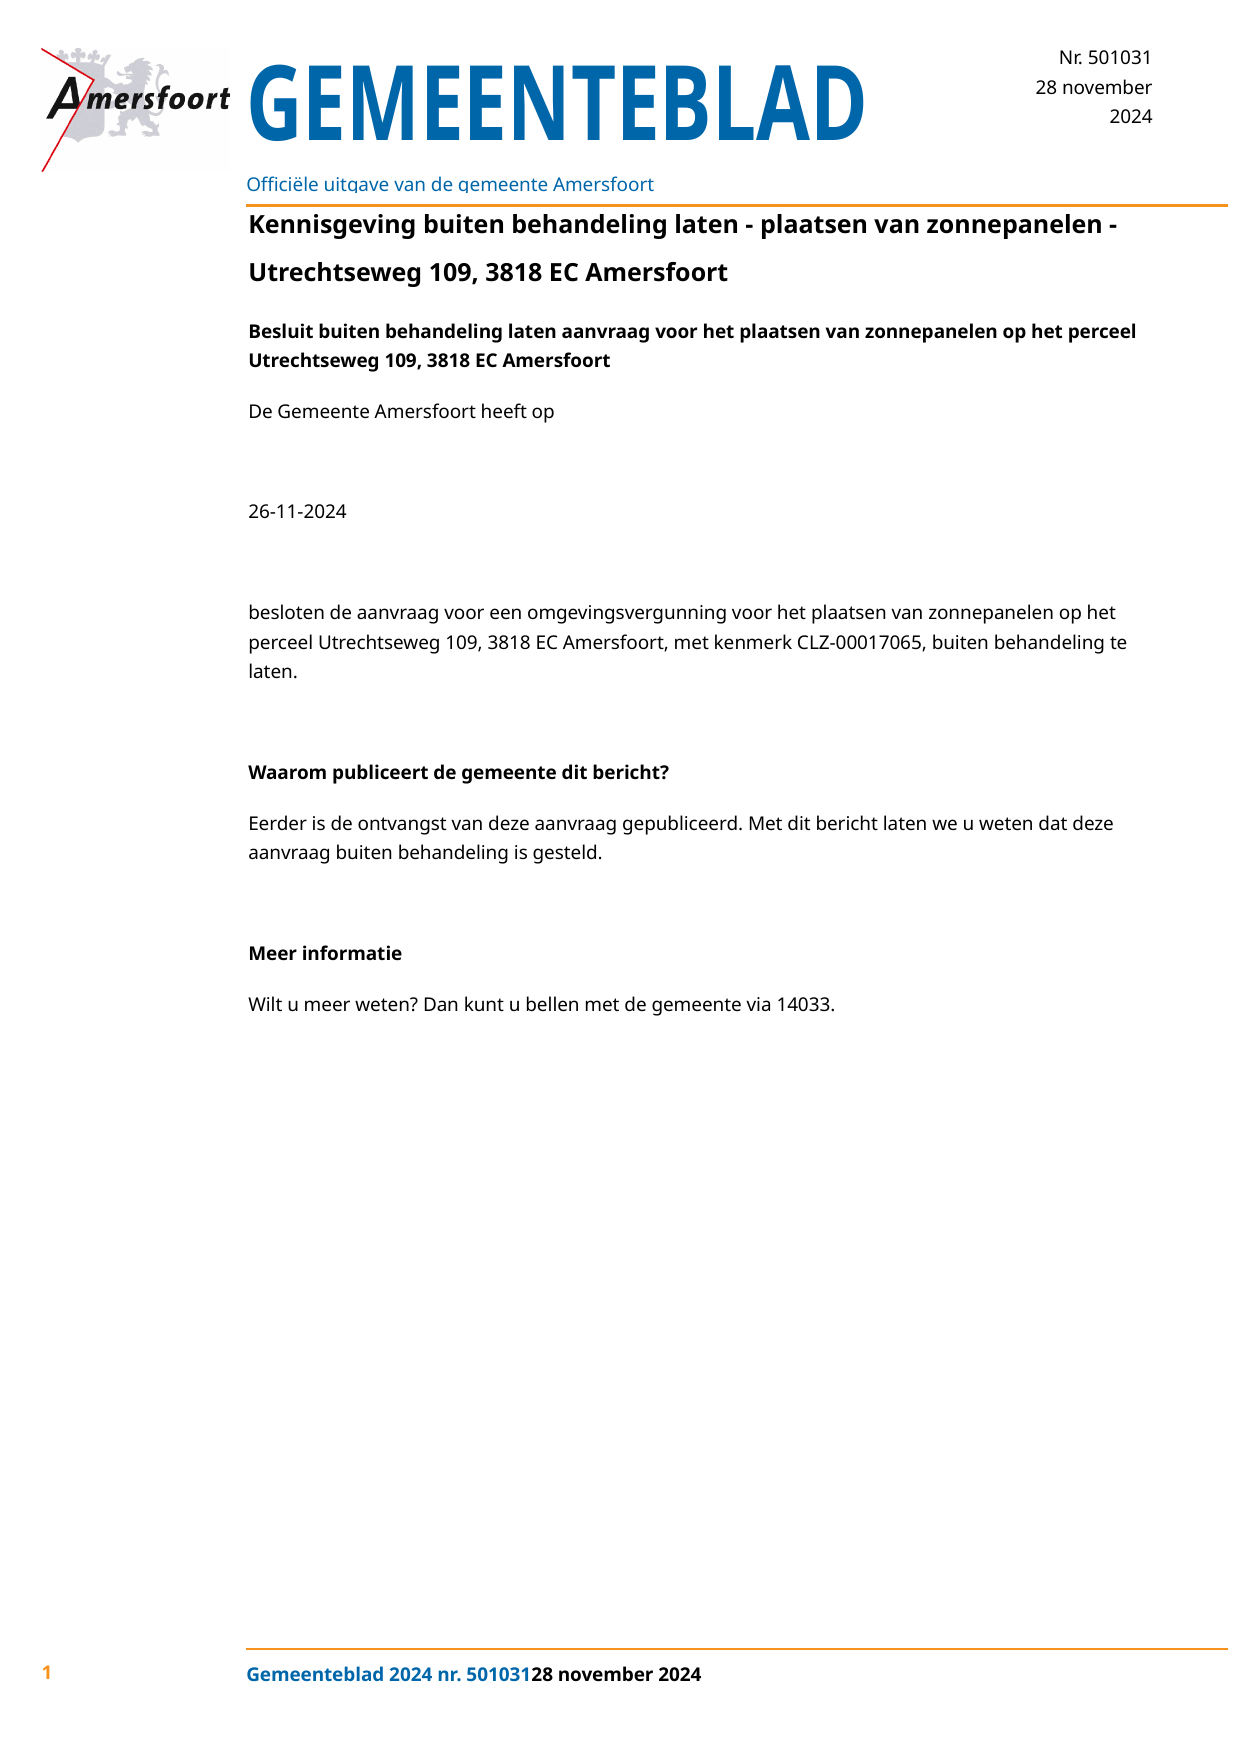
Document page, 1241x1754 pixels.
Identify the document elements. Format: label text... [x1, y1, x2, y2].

text Wilt u meer weten? Dan kunt u bellen met de gemeente via 14033. [248, 991, 1152, 1017]
text besloten de aanvraag voor een omgevingsvergunning voor het plaatsen van zonnepanelen op het perceel Utrechtseweg 109, 3818 EC Amersfoort, met kenmerk CLZ-00017065, buiten behandeling te laten. [248, 599, 1152, 684]
text Kennisgeving buiten behandeling laten - plaatsen van zonnepanelen - Utrechtseweg 109, 3818 EC Amersfoort [248, 207, 1152, 288]
text Eerder is de ontvangst van deze aanvraag gepubliceerd. Met dit bericht laten we u weten dat deze aanvraag buiten behandeling is gesteld. [248, 810, 1152, 865]
text Waarom publiceert de gemeente dit bericht? [248, 759, 1152, 785]
text 26-11-2024 [248, 499, 1152, 524]
text De Gemeente Amersfoort heeft op [248, 398, 1152, 424]
picture [41, 47, 231, 172]
text Besluit buiten behandeling laten aanvraag voor het plaatsen van zonnepanelen op het perceel Utrechtseweg 109, 3818 EC Amersfoort [248, 318, 1152, 373]
text Meer informatie [248, 940, 1152, 966]
